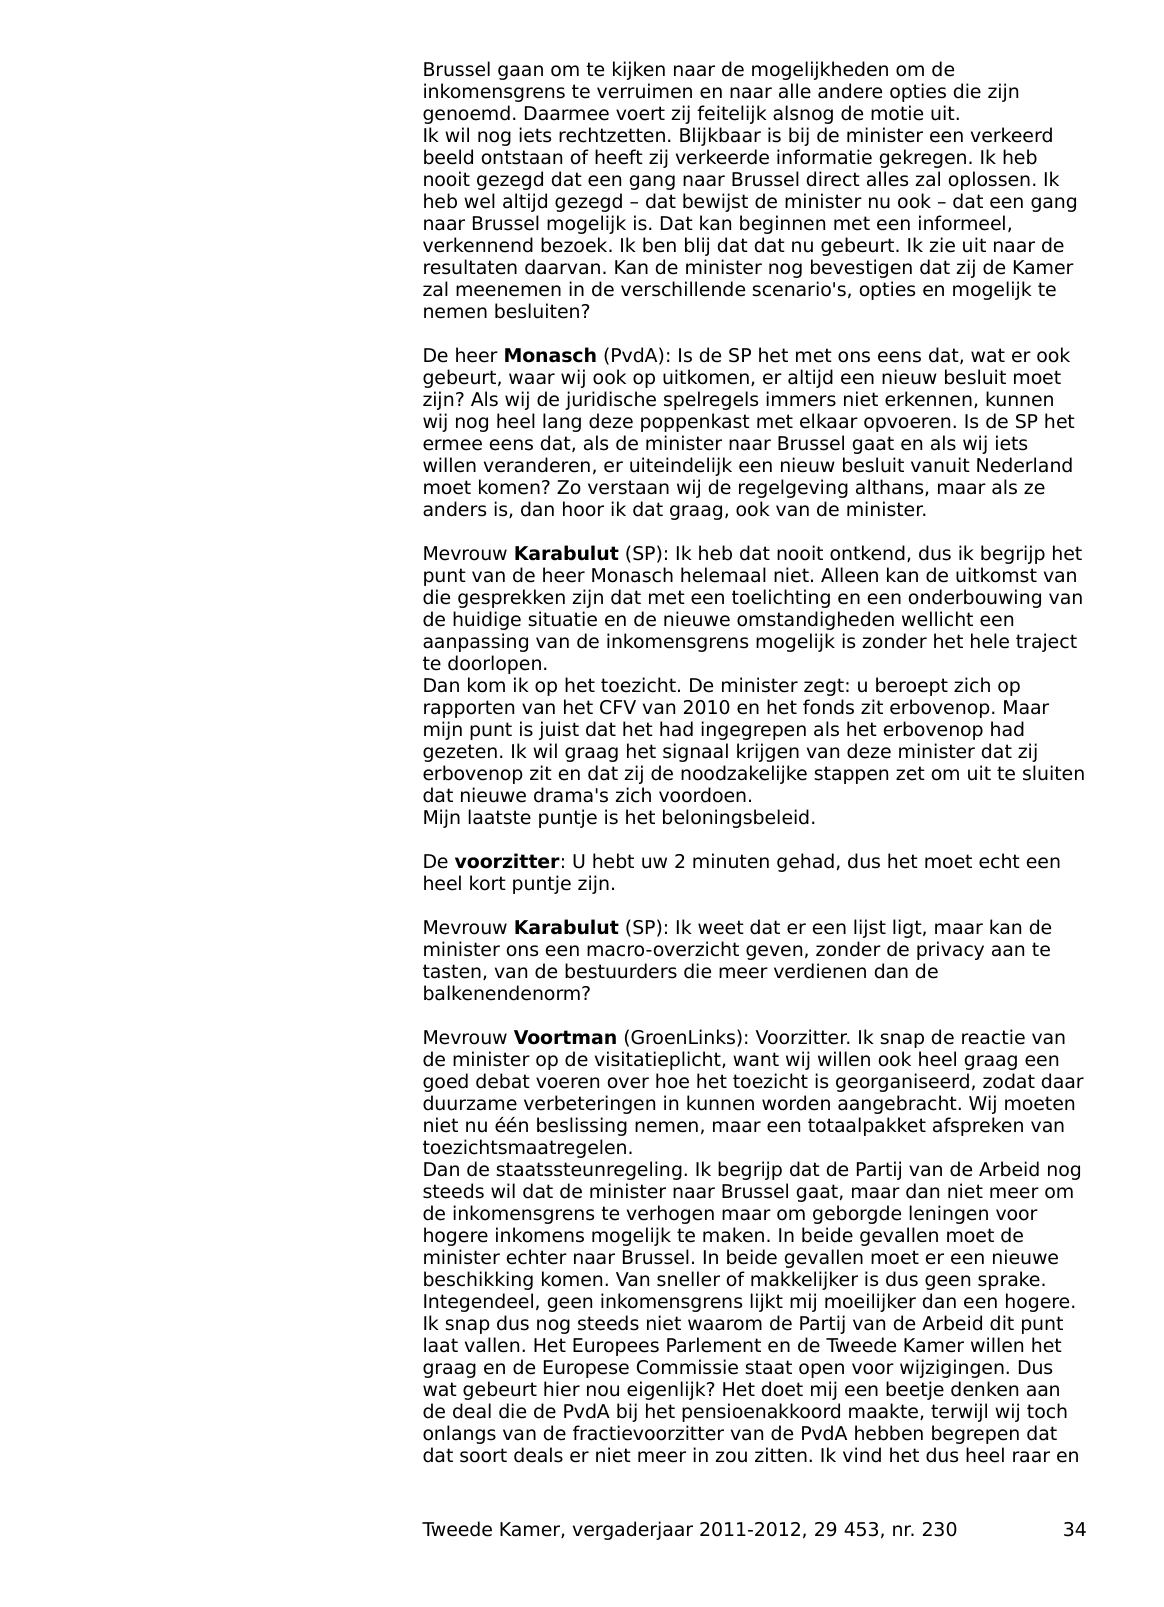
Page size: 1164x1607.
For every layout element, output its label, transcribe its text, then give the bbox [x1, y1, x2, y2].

text Mevrouw Voortman (GroenLinks): Voorzitter. Ik snap de reactie van de minister op de visitatieplicht, want wij willen ook heel graag een goed debat voeren over hoe het toezicht is georganiseerd, zodat daar duurzame verbeteringen in kunnen worden aangebracht. Wij moeten niet nu één beslissing nemen, maar een totaalpakket afspreken van toezichtsmaatregelen. [422, 1027, 1087, 1159]
text Mevrouw Karabulut (SP): Ik weet dat er een lijst ligt, maar kan de minister ons een macro-overzicht geven, zonder de privacy aan te tasten, van de bestuurders die meer verdienen dan de balkenendenorm? [422, 917, 1087, 1005]
text Dan de staatssteunregeling. Ik begrijp dat de Partij van de Arbeid nog steeds wil dat de minister naar Brussel gaat, maar dan niet meer om de inkomensgrens te verhogen maar om geborgde leningen voor hogere inkomens mogelijk te maken. In beide gevallen moet de minister echter naar Brussel. In beide gevallen moet er een nieuwe beschikking komen. Van sneller of makkelijker is dus geen sprake. Integendeel, geen inkomensgrens lijkt mij moeilijker dan een hogere. Ik snap dus nog steeds niet waarom de Partij van de Arbeid dit punt laat vallen. Het Europees Parlement en de Tweede Kamer willen het graag en de Europese Commissie staat open voor wijzigingen. Dus wat gebeurt hier nou eigenlijk? Het doet mij een beetje denken aan de deal die de PvdA bij het pensioenakkoord maakte, terwijl wij toch onlangs van de fractievoorzitter van de PvdA hebben begrepen dat dat soort deals er niet meer in zou zitten. Ik vind het dus heel raar en [422, 1159, 1087, 1467]
text Dan kom ik op het toezicht. De minister zegt: u beroept zich op rapporten van het CFV van 2010 en het fonds zit erbovenop. Maar mijn punt is juist dat het had ingegrepen als het erbovenop had gezeten. Ik wil graag het signaal krijgen van deze minister dat zij erbovenop zit en dat zij de noodzakelijke stappen zet om uit te sluiten dat nieuwe drama's zich voordoen. [422, 675, 1087, 807]
text Ik wil nog iets rechtzetten. Blijkbaar is bij de minister een verkeerd beeld ontstaan of heeft zij verkeerde informatie gekregen. Ik heb nooit gezegd dat een gang naar Brussel direct alles zal oplossen. Ik heb wel altijd gezegd – dat bewijst de minister nu ook – dat een gang naar Brussel mogelijk is. Dat kan beginnen met een informeel, verkennend bezoek. Ik ben blij dat dat nu gebeurt. Ik zie uit naar de resultaten daarvan. Kan de minister nog bevestigen dat zij de Kamer zal meenemen in de verschillende scenario's, opties en mogelijk te nemen besluiten? [422, 125, 1087, 323]
text Mijn laatste puntje is het beloningsbeleid. [422, 807, 1087, 829]
text De voorzitter: U hebt uw 2 minuten gehad, dus het moet echt een heel kort puntje zijn. [422, 851, 1087, 895]
text Mevrouw Karabulut (SP): Ik heb dat nooit ontkend, dus ik begrijp het punt van de heer Monasch helemaal niet. Alleen kan de uitkomst van die gesprekken zijn dat met een toelichting en een onderbouwing van de huidige situatie en de nieuwe omstandigheden wellicht een aanpassing van de inkomensgrens mogelijk is zonder het hele traject te doorlopen. [422, 543, 1087, 675]
text De heer Monasch (PvdA): Is de SP het met ons eens dat, wat er ook gebeurt, waar wij ook op uitkomen, er altijd een nieuw besluit moet zijn? Als wij de juridische spelregels immers niet erkennen, kunnen wij nog heel lang deze poppenkast met elkaar opvoeren. Is de SP het ermee eens dat, als de minister naar Brussel gaat en als wij iets willen veranderen, er uiteindelijk een nieuw besluit vanuit Nederland moet komen? Zo verstaan wij de regelgeving althans, maar als ze anders is, dan hoor ik dat graag, ook van de minister. [422, 345, 1087, 521]
text Brussel gaan om te kijken naar de mogelijkheden om de inkomensgrens te verruimen en naar alle andere opties die zijn genoemd. Daarmee voert zij feitelijk alsnog de motie uit. [422, 59, 1087, 125]
